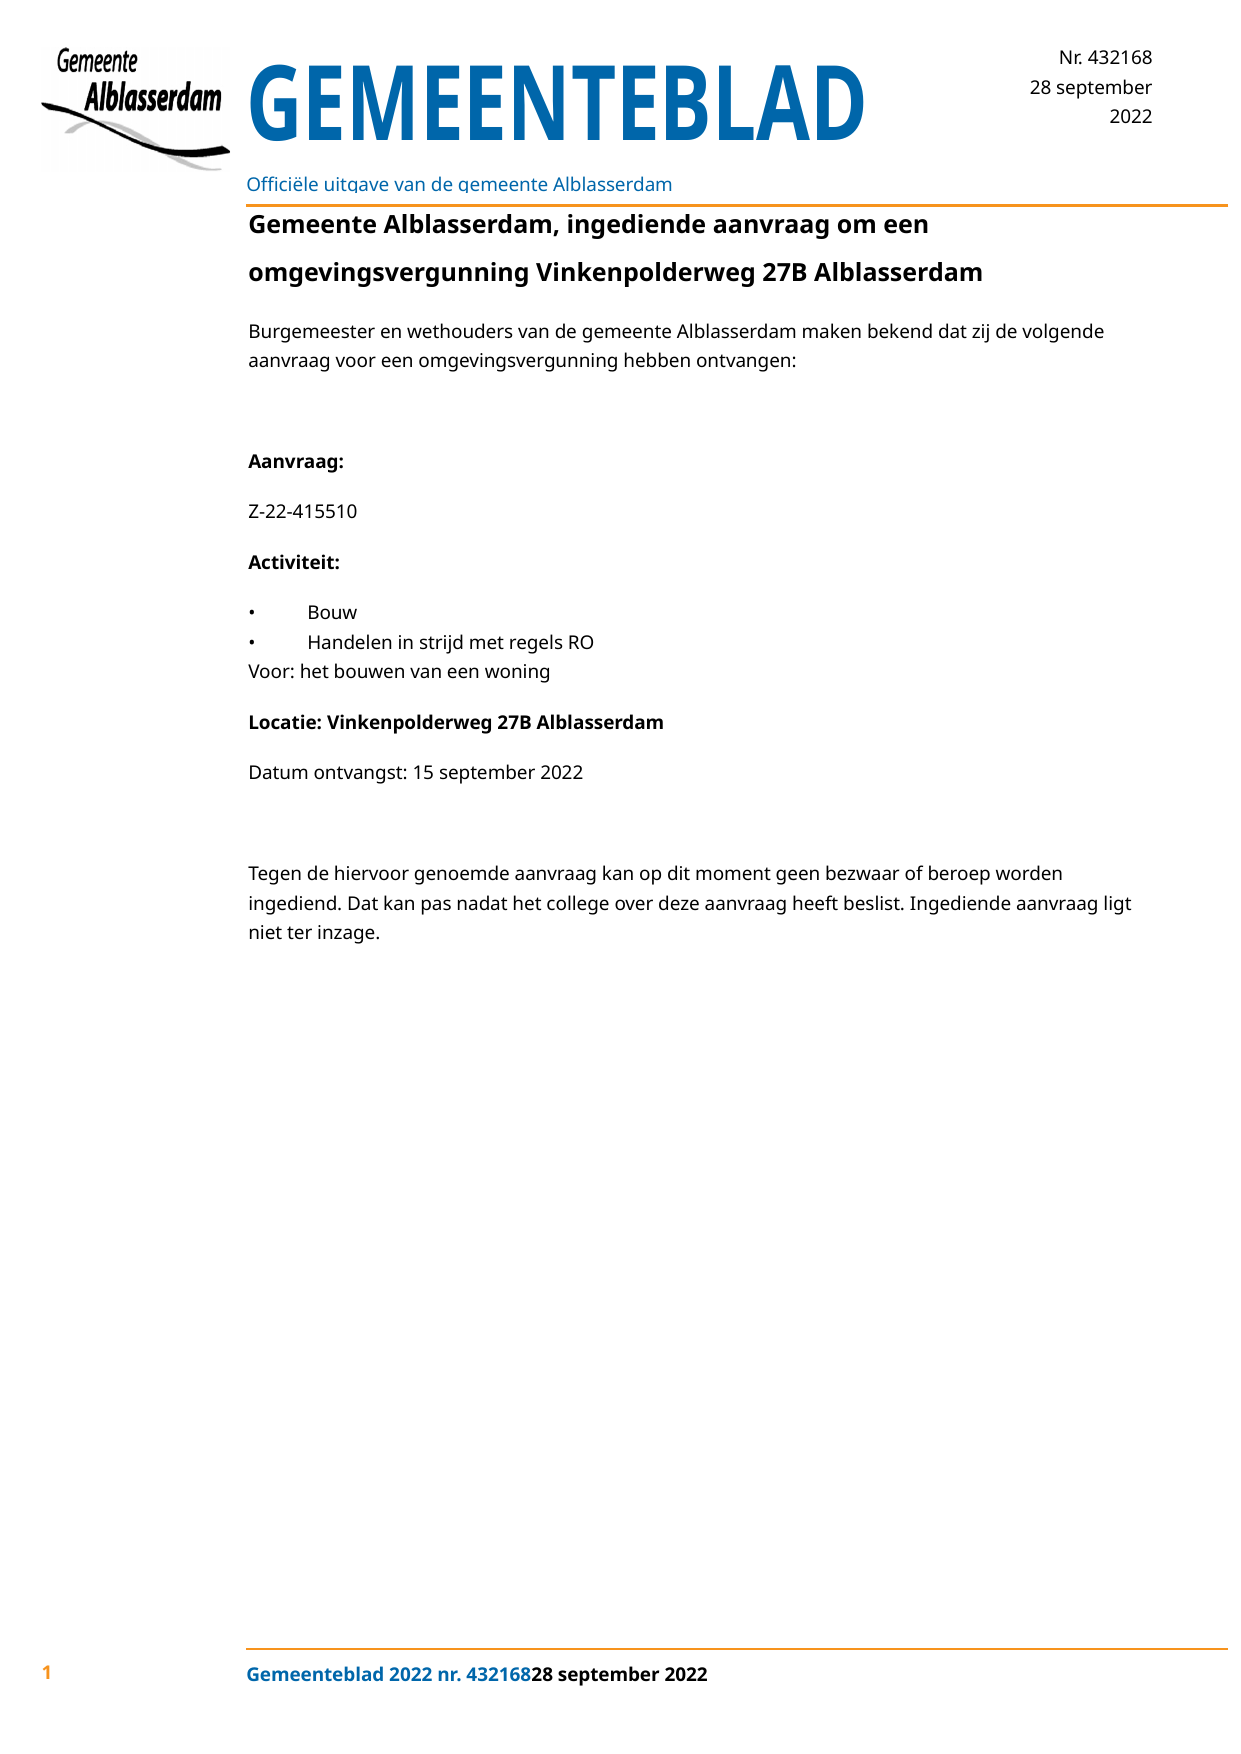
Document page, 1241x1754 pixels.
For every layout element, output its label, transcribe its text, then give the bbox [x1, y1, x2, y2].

text Burgemeester en wethouders van de gemeente Alblasserdam maken bekend dat zij de volgende aanvraag voor een omgevingsvergunning hebben ontvangen: [248, 318, 1152, 373]
text Activiteit: [248, 549, 1152, 575]
list Bouw [248, 599, 1152, 625]
text Aanvraag: [248, 448, 1152, 474]
picture [41, 47, 231, 172]
text Gemeente Alblasserdam, ingediende aanvraag om een omgevingsvergunning Vinkenpolderweg 27B Alblasserdam [248, 207, 1152, 288]
text Datum ontvangst: 15 september 2022 [248, 759, 1152, 785]
text Tegen de hiervoor genoemde aanvraag kan op dit moment geen bezwaar of beroep worden ingediend. Dat kan pas nadat het college over deze aanvraag heeft beslist. Ingediende aanvraag ligt niet ter inzage. [248, 860, 1152, 945]
list Handelen in strijd met regels RO [248, 629, 1152, 655]
text Locatie: Vinkenpolderweg 27B Alblasserdam [248, 709, 1152, 735]
text Z-22-415510 [248, 499, 1152, 524]
text Voor: het bouwen van een woning [248, 659, 1152, 684]
